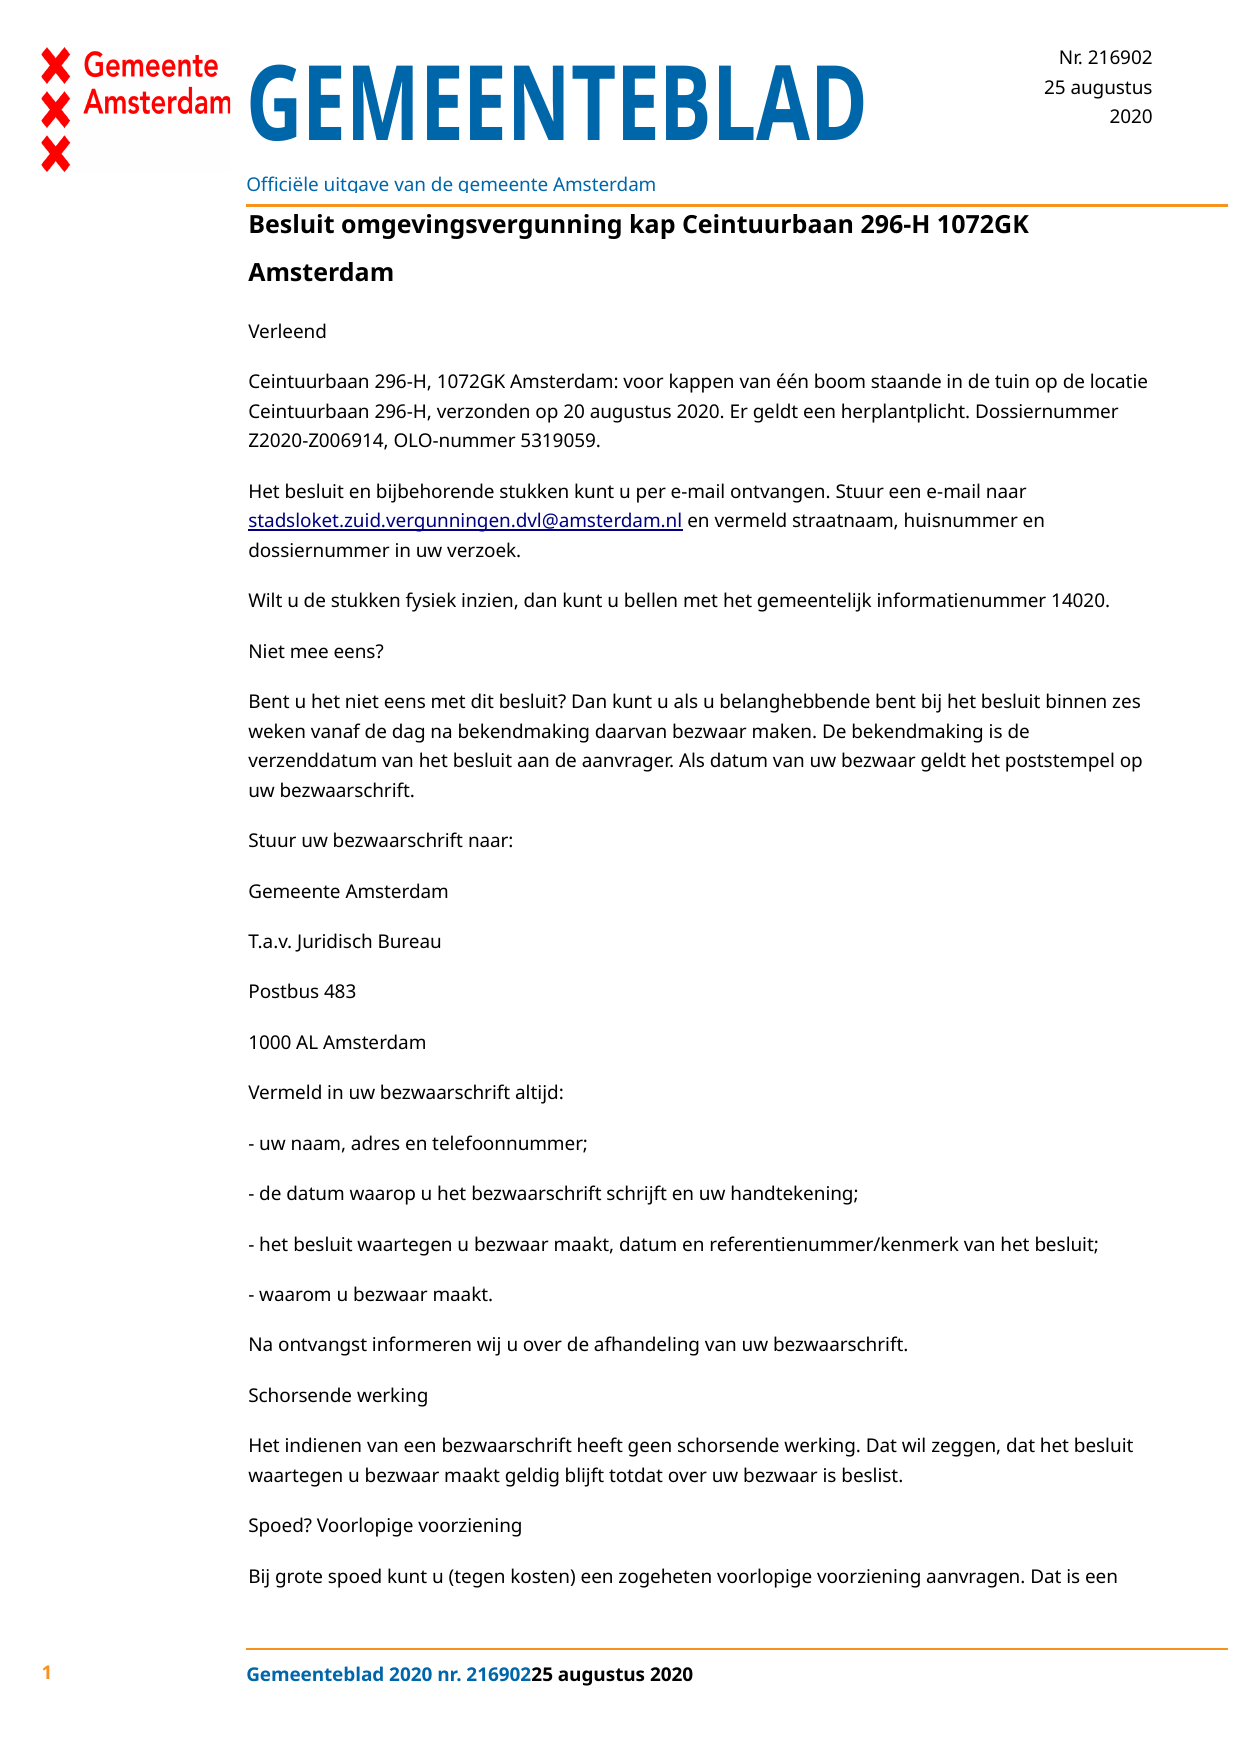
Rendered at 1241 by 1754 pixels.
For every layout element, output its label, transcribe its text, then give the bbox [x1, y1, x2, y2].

text Gemeente Amsterdam [248, 878, 1152, 904]
text - waarom u bezwaar maakt. [248, 1281, 1152, 1307]
text - de datum waarop u het bezwaarschrift schrijft en uw handtekening; [248, 1180, 1152, 1206]
text Postbus 483 [248, 979, 1152, 1004]
text - het besluit waartegen u bezwaar maakt, datum en referentienummer/kenmerk van het besluit; [248, 1231, 1152, 1257]
text Bij grote spoed kunt u (tegen kosten) een zogeheten voorlopige voorziening aanvragen. Dat is een [248, 1563, 1152, 1589]
text Schorsende werking [248, 1382, 1152, 1408]
text Het besluit en bijbehorende stukken kunt u per e-mail ontvangen. Stuur een e-mail naar stadsloket.zuid.vergunningen.dvl@amsterdam.nl en vermeld straatnaam, huisnummer en dossiernummer in uw verzoek. [248, 478, 1152, 563]
text Spoed? Voorlopige voorziening [248, 1512, 1152, 1538]
text Wilt u de stukken fysiek inzien, dan kunt u bellen met het gemeentelijk informatienummer 14020. [248, 587, 1152, 613]
text Stuur uw bezwaarschrift naar: [248, 827, 1152, 853]
text Het indienen van een bezwaarschrift heeft geen schorsende werking. Dat wil zeggen, dat het besluit waartegen u bezwaar maakt geldig blijft totdat over uw bezwaar is beslist. [248, 1432, 1152, 1488]
text 1000 AL Amsterdam [248, 1029, 1152, 1055]
text T.a.v. Juridisch Bureau [248, 928, 1152, 954]
text - uw naam, adres en telefoonnummer; [248, 1130, 1152, 1156]
text Verleend [248, 318, 1152, 344]
text Besluit omgevingsvergunning kap Ceintuurbaan 296-H 1072GK Amsterdam [248, 207, 1152, 288]
picture [41, 47, 231, 172]
text Na ontvangst informeren wij u over de afhandeling van uw bezwaarschrift. [248, 1332, 1152, 1357]
text Ceintuurbaan 296-H, 1072GK Amsterdam: voor kappen van één boom staande in de tuin op de locatie Ceintuurbaan 296-H, verzonden op 20 augustus 2020. Er geldt een herplantplicht. Dossiernummer Z2020-Z006914, OLO-nummer 5319059. [248, 368, 1152, 453]
text Bent u het niet eens met dit besluit? Dan kunt u als u belanghebbende bent bij het besluit binnen zes weken vanaf de dag na bekendmaking daarvan bezwaar maken. De bekendmaking is de verzenddatum van het besluit aan de aanvrager. Als datum van uw bezwaar geldt het poststempel op uw bezwaarschrift. [248, 688, 1152, 803]
text Niet mee eens? [248, 638, 1152, 664]
text Vermeld in uw bezwaarschrift altijd: [248, 1079, 1152, 1105]
